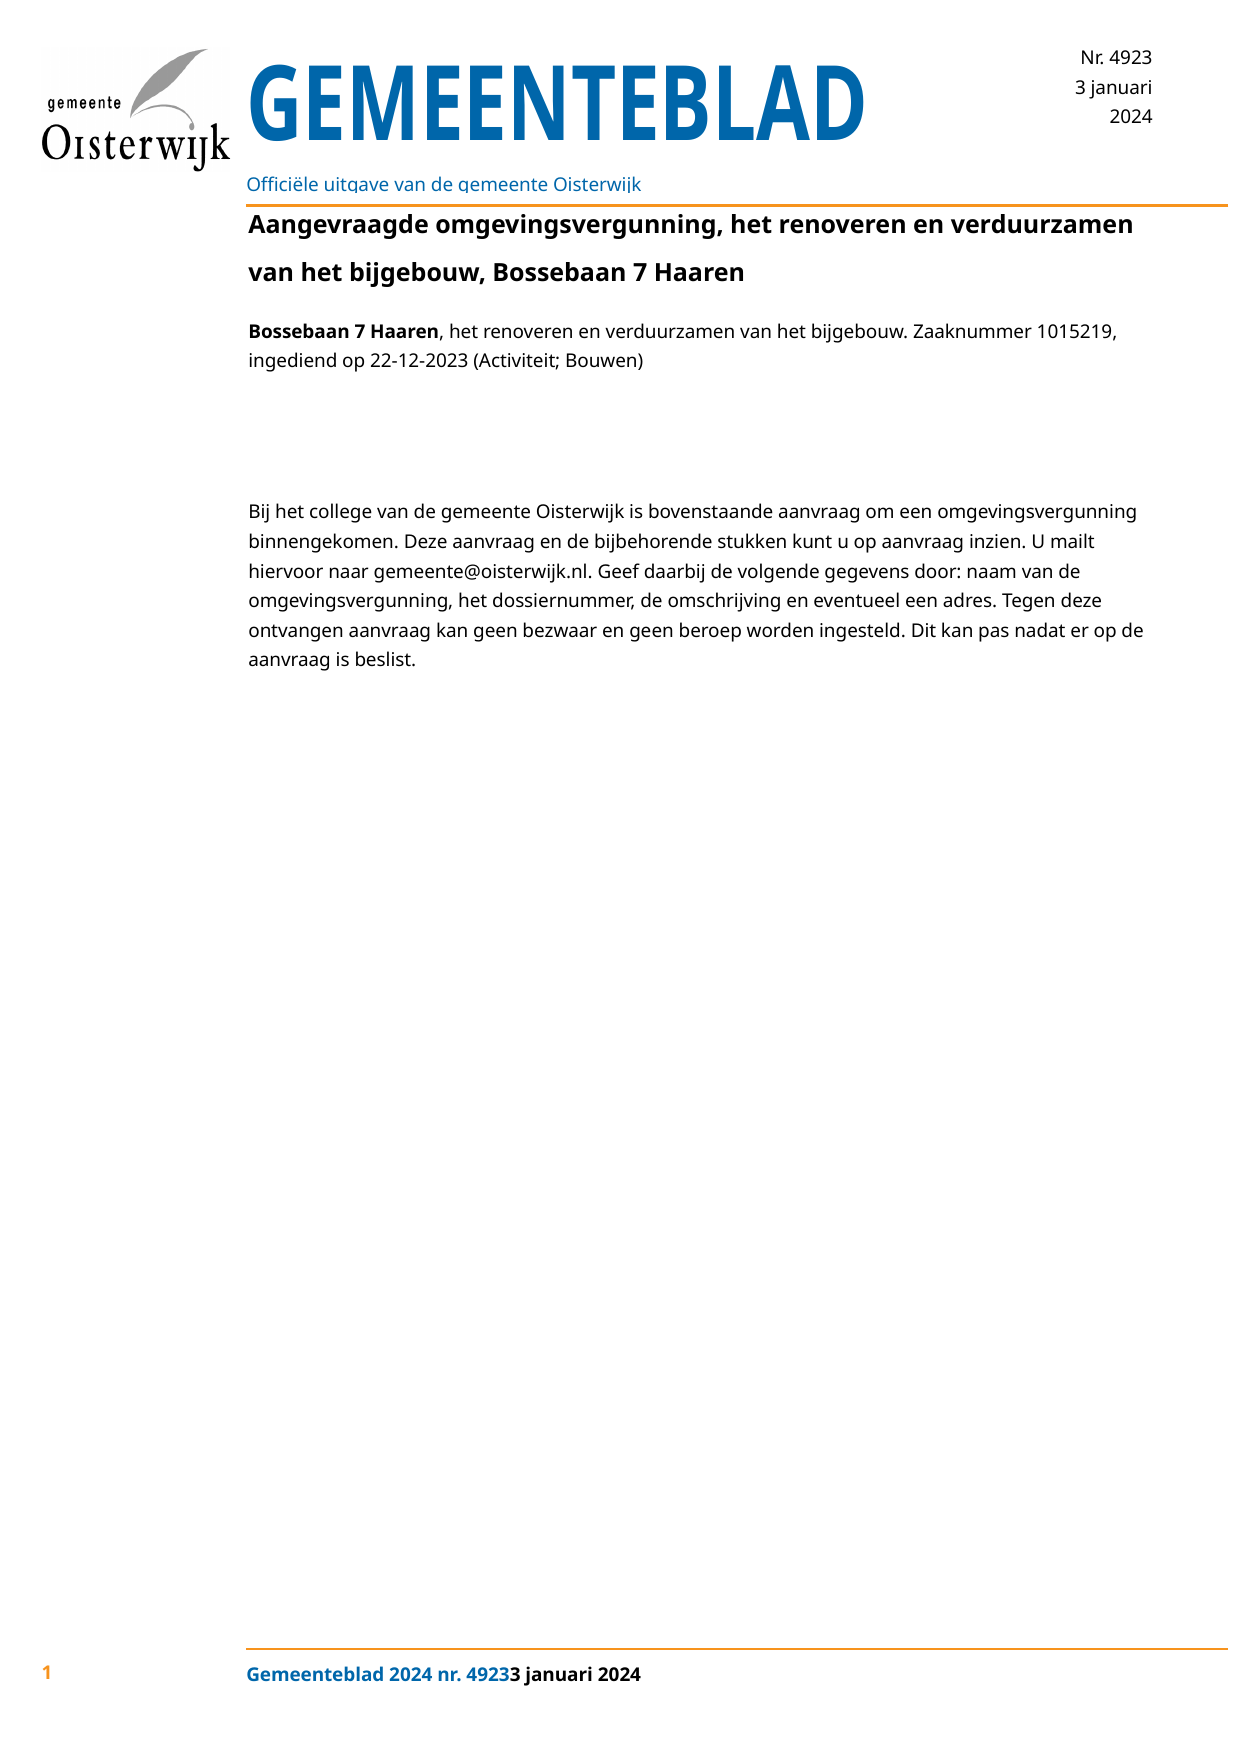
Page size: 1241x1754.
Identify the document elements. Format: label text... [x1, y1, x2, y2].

picture [41, 47, 231, 172]
text Aangevraagde omgevingsvergunning, het renoveren en verduurzamen van het bijgebouw, Bossebaan 7 Haaren [248, 207, 1152, 288]
text Bossebaan 7 Haaren, het renoveren en verduurzamen van het bijgebouw. Zaaknummer 1015219, ingediend op 22-12-2023 (Activiteit; Bouwen) [248, 318, 1152, 373]
text Bij het college van de gemeente Oisterwijk is bovenstaande aanvraag om een omgevingsvergunning binnengekomen. Deze aanvraag en de bijbehorende stukken kunt u op aanvraag inzien. U mailt hiervoor naar gemeente@oisterwijk.nl. Geef daarbij de volgende gegevens door: naam van de omgevingsvergunning, het dossiernummer, de omschrijving en eventueel een adres. Tegen deze ontvangen aanvraag kan geen bezwaar en geen beroep worden ingesteld. Dit kan pas nadat er op de aanvraag is beslist. [248, 499, 1152, 672]
